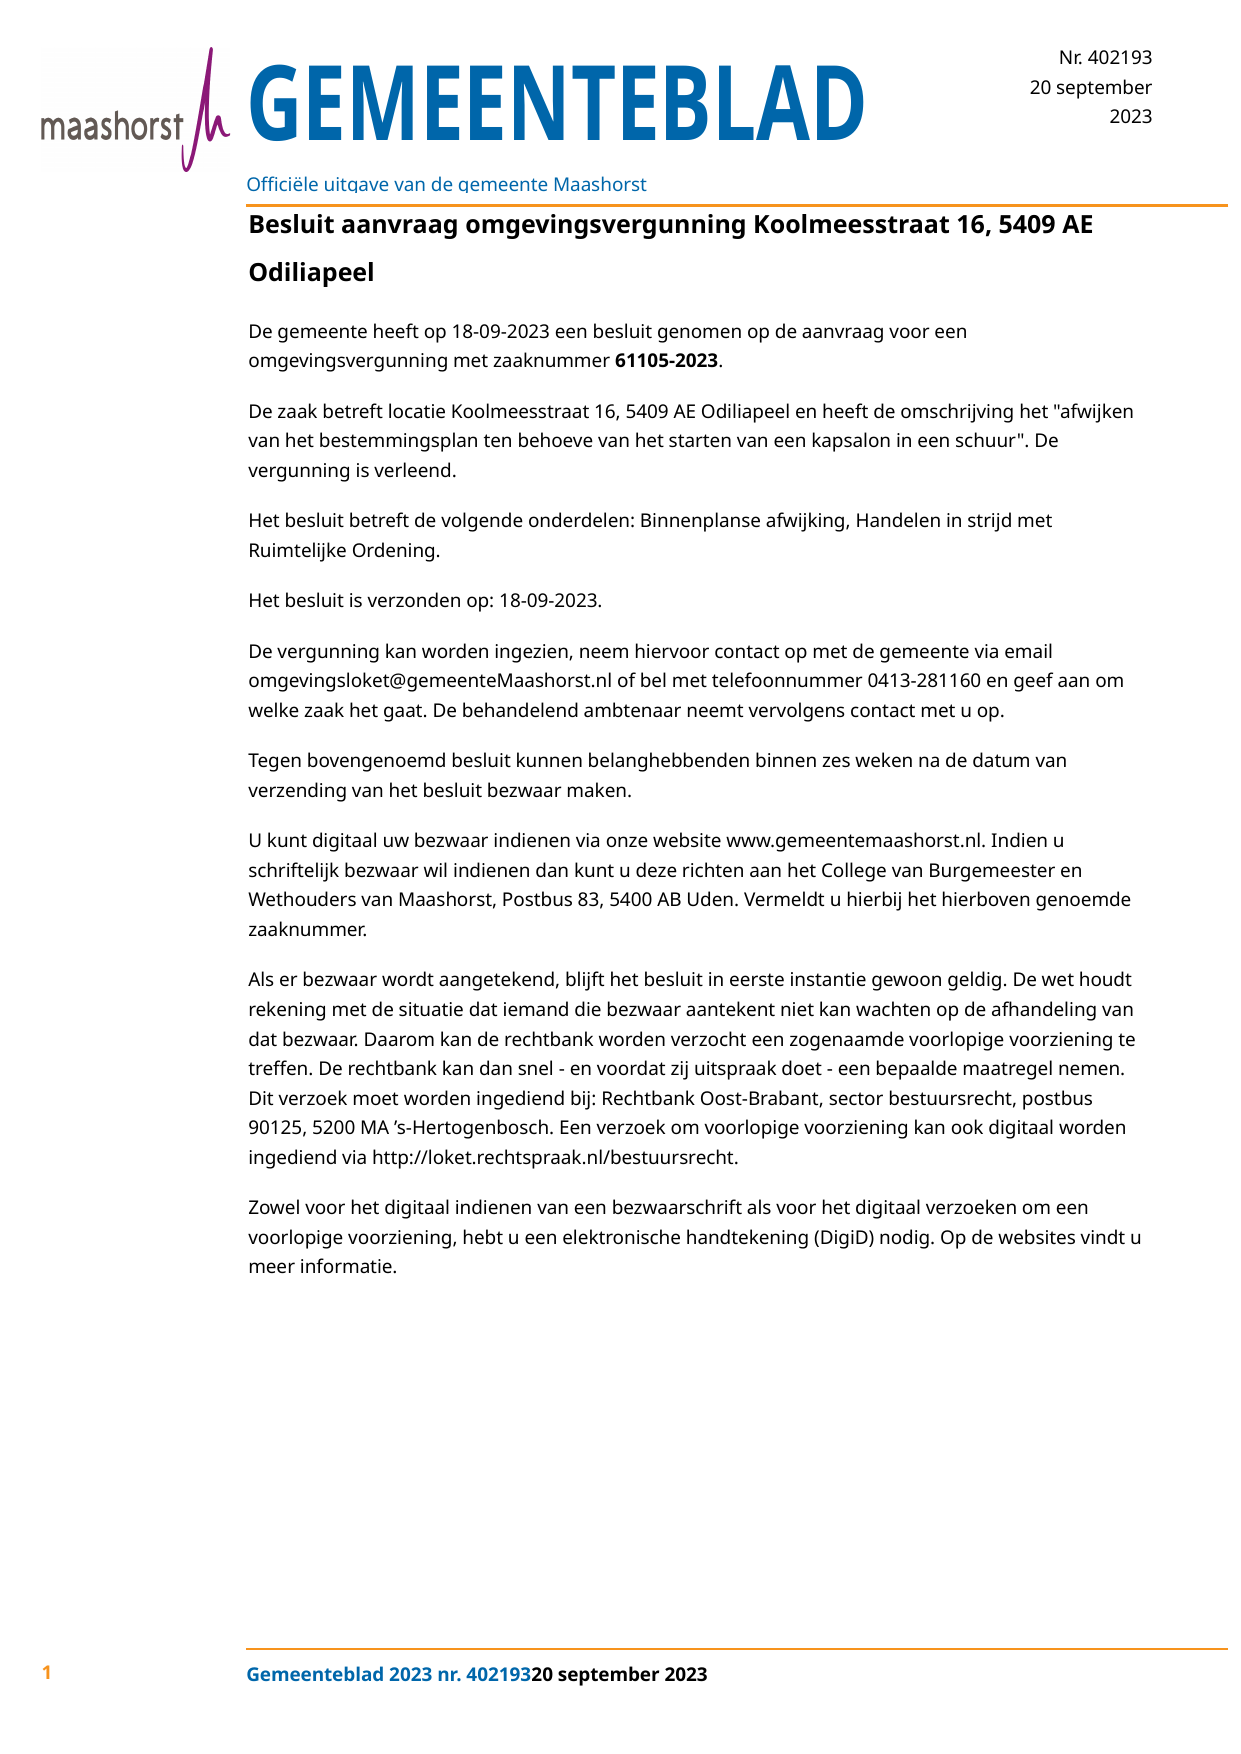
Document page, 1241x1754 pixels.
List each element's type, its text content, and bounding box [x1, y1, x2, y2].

text Zowel voor het digitaal indienen van een bezwaarschrift als voor het digitaal verzoeken om een voorlopige voorziening, hebt u een elektronische handtekening (DigiD) nodig. Op de websites vindt u meer informatie. [248, 1194, 1152, 1279]
text U kunt digitaal uw bezwaar indienen via onze website www.gemeentemaashorst.nl. Indien u schriftelijk bezwaar wil indienen dan kunt u deze richten aan het College van Burgemeester en Wethouders van Maashorst, Postbus 83, 5400 AB Uden. Vermeldt u hierbij het hierboven genoemde zaaknummer. [248, 827, 1152, 942]
text Besluit aanvraag omgevingsvergunning Koolmeesstraat 16, 5409 AE Odiliapeel [248, 207, 1152, 288]
text Het besluit is verzonden op: 18-09-2023. [248, 587, 1152, 613]
text Het besluit betreft de volgende onderdelen: Binnenplanse afwijking, Handelen in strijd met Ruimtelijke Ordening. [248, 507, 1152, 563]
text Tegen bovengenoemd besluit kunnen belanghebbenden binnen zes weken na de datum van verzending van het besluit bezwaar maken. [248, 747, 1152, 803]
text De zaak betreft locatie Koolmeesstraat 16, 5409 AE Odiliapeel en heeft de omschrijving het "afwijken van het bestemmingsplan ten behoeve van het starten van een kapsalon in een schuur". De vergunning is verleend. [248, 398, 1152, 483]
picture [41, 47, 231, 172]
text De gemeente heeft op 18-09-2023 een besluit genomen op de aanvraag voor een omgevingsvergunning met zaaknummer 61105-2023. [248, 318, 1152, 373]
text Als er bezwaar wordt aangetekend, blijft het besluit in eerste instantie gewoon geldig. De wet houdt rekening met de situatie dat iemand die bezwaar aantekent niet kan wachten op de afhandeling van dat bezwaar. Daarom kan de rechtbank worden verzocht een zogenaamde voorlopige voorziening te treffen. De rechtbank kan dan snel - en voordat zij uitspraak doet - een bepaalde maatregel nemen. Dit verzoek moet worden ingediend bij: Rechtbank Oost-Brabant, sector bestuursrecht, postbus 90125, 5200 MA ’s-Hertogenbosch. Een verzoek om voorlopige voorziening kan ook digitaal worden ingediend via http://loket.rechtspraak.nl/bestuursrecht. [248, 967, 1152, 1170]
text De vergunning kan worden ingezien, neem hiervoor contact op met de gemeente via email omgevingsloket@gemeenteMaashorst.nl of bel met telefoonnummer 0413-281160 en geef aan om welke zaak het gaat. De behandelend ambtenaar neemt vervolgens contact met u op. [248, 638, 1152, 723]
